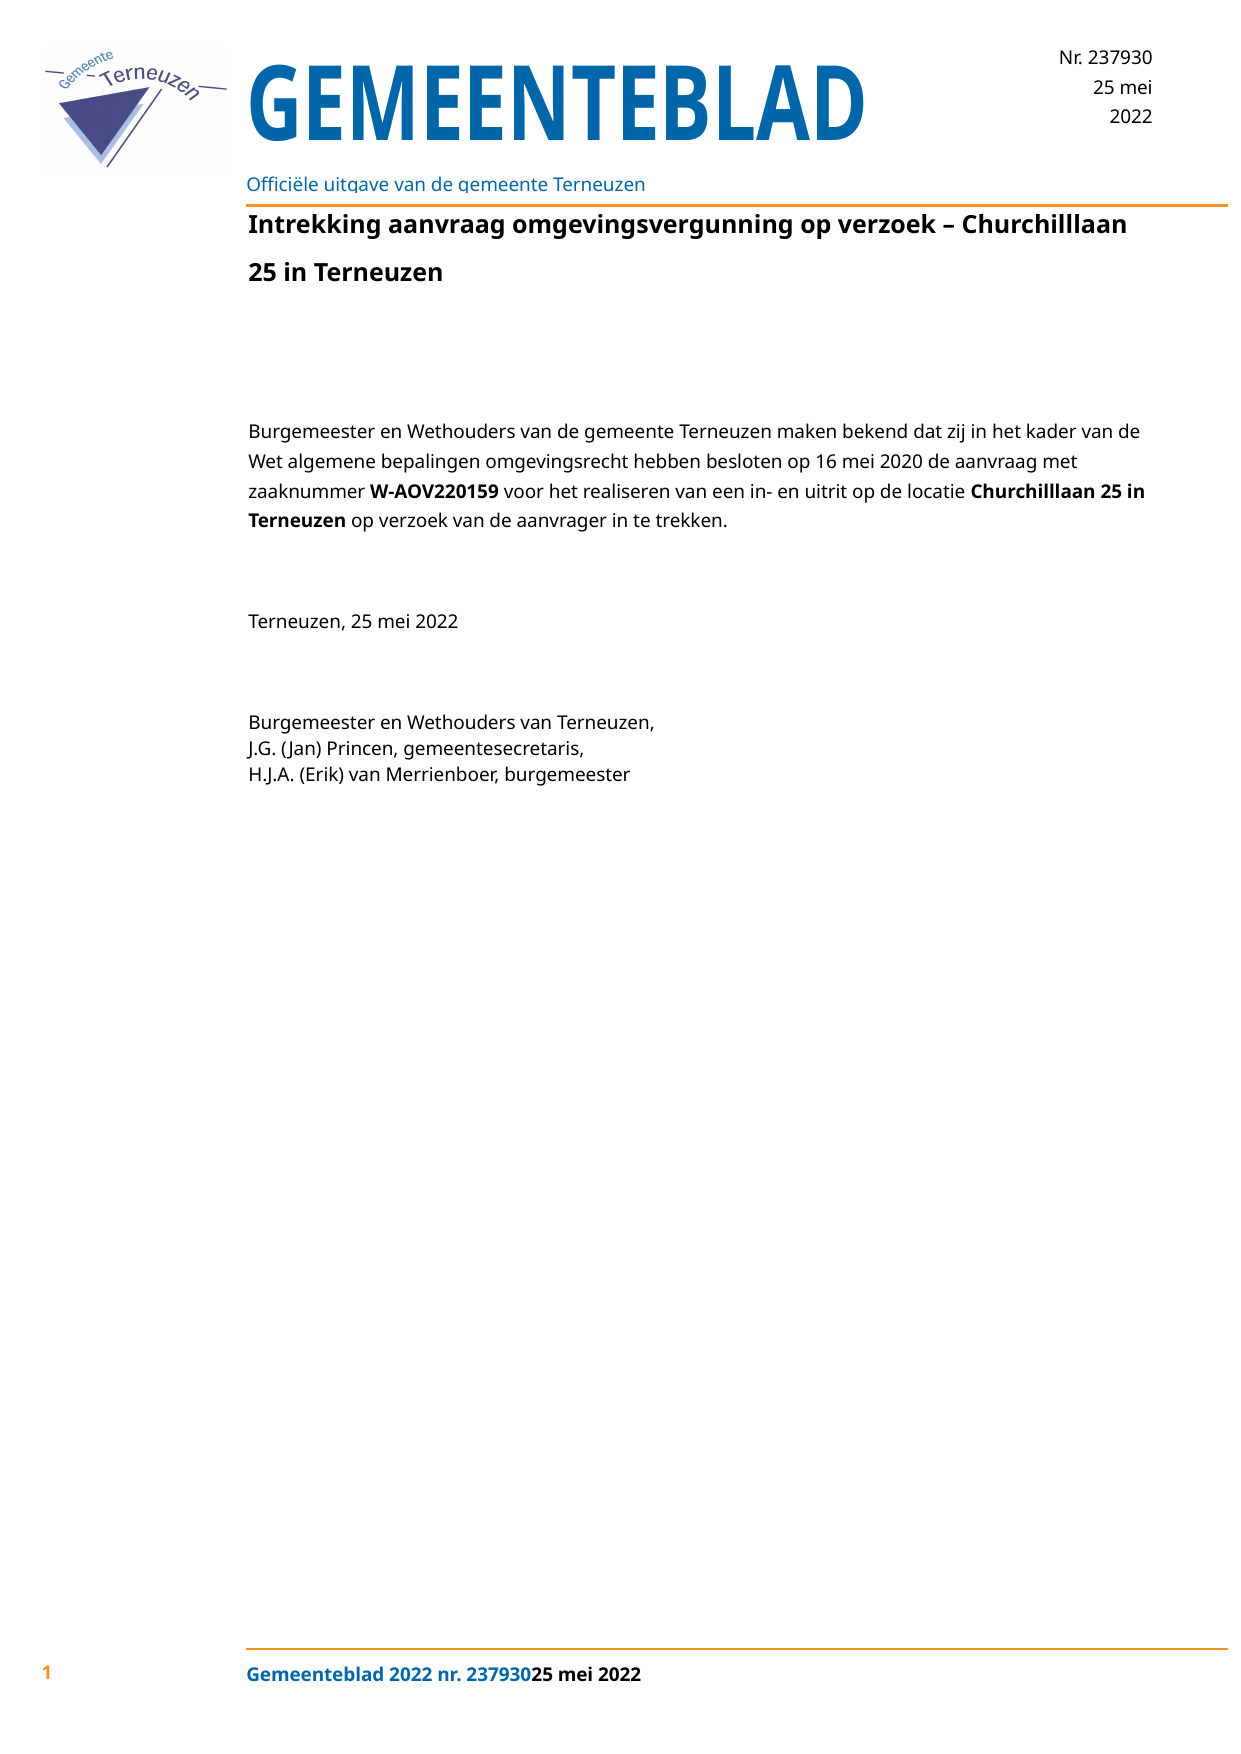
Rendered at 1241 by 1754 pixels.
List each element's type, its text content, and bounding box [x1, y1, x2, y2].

table_cell [700, 786, 1152, 812]
text Burgemeester en Wethouders van de gemeente Terneuzen maken bekend dat zij in het kader van de Wet algemene bepalingen omgevingsrecht hebben besloten op 16 mei 2020 de aanvraag met zaaknummer W-AOV220159 voor het realiseren van een in- en uitrit op de locatie Churchilllaan 25 in Terneuzen op verzoek van de aanvrager in te trekken. [248, 419, 1152, 533]
table_cell J.G. (Jan) Princen, gemeentesecretaris, [248, 735, 700, 761]
table_cell [248, 786, 700, 812]
table_cell [700, 735, 1152, 761]
table_header Burgemeester en Wethouders van Terneuzen, [248, 709, 1152, 735]
table_cell H.J.A. (Erik) van Merrienboer, burgemeester [248, 761, 1152, 786]
text Intrekking aanvraag omgevingsvergunning op verzoek – Churchilllaan 25 in Terneuzen [248, 207, 1152, 288]
text Terneuzen, 25 mei 2022 [248, 608, 1152, 634]
picture [41, 47, 231, 172]
